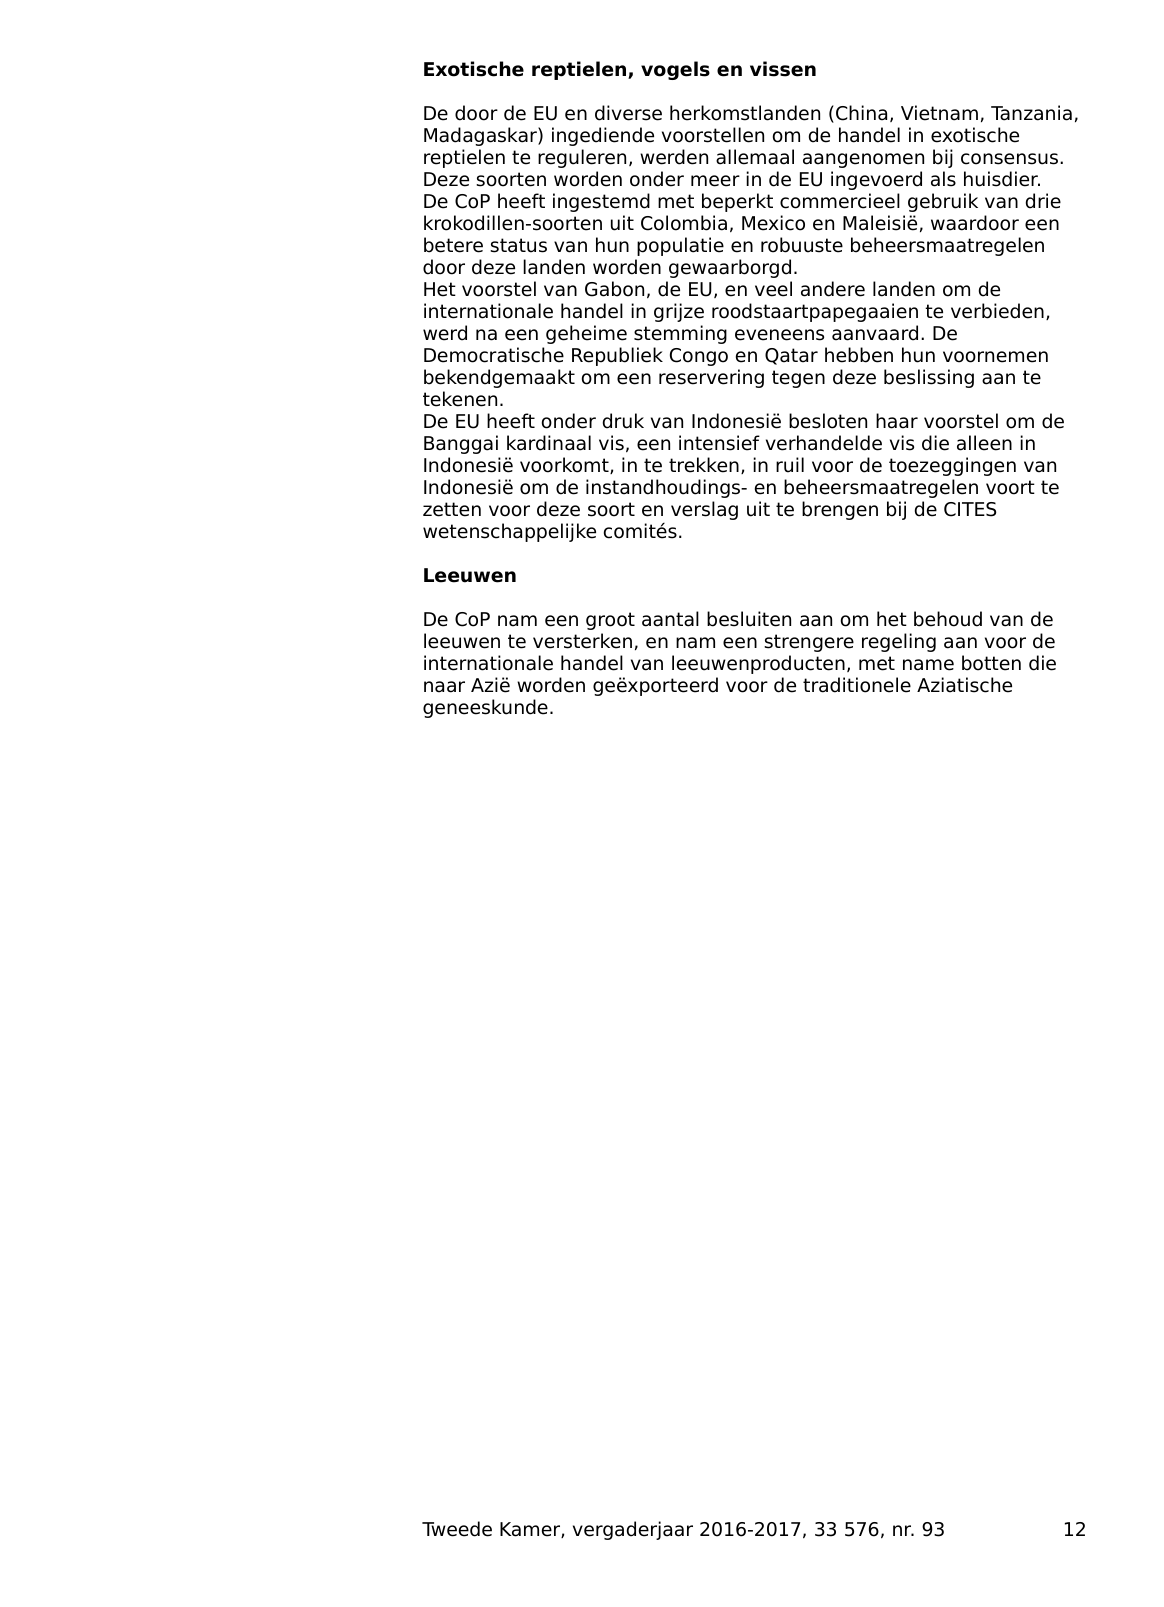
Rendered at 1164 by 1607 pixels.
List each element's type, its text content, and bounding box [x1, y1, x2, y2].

text De EU heeft onder druk van Indonesië besloten haar voorstel om de Banggai kardinaal vis, een intensief verhandelde vis die alleen in Indonesië voorkomt, in te trekken, in ruil voor de toezeggingen van Indonesië om de instandhoudings- en beheersmaatregelen voort te zetten voor deze soort en verslag uit te brengen bij de CITES wetenschappelijke comités. [422, 411, 1087, 543]
text Het voorstel van Gabon, de EU, en veel andere landen om de internationale handel in grijze roodstaartpapegaaien te verbieden, werd na een geheime stemming eveneens aanvaard. De Democratische Republiek Congo en Qatar hebben hun voornemen bekendgemaakt om een reservering tegen deze beslissing aan te tekenen. [422, 279, 1087, 411]
subtitle Exotische reptielen, vogels en vissen [422, 59, 1087, 81]
text De door de EU en diverse herkomstlanden (China, Vietnam, Tanzania, Madagaskar) ingediende voorstellen om de handel in exotische reptielen te reguleren, werden allemaal aangenomen bij consensus. Deze soorten worden onder meer in de EU ingevoerd als huisdier. [422, 103, 1087, 191]
text De CoP heeft ingestemd met beperkt commercieel gebruik van drie krokodillen-soorten uit Colombia, Mexico en Maleisië, waardoor een betere status van hun populatie en robuuste beheersmaatregelen door deze landen worden gewaarborgd. [422, 191, 1087, 279]
subtitle Leeuwen [422, 565, 1087, 587]
text De CoP nam een groot aantal besluiten aan om het behoud van de leeuwen te versterken, en nam een strengere regeling aan voor de internationale handel van leeuwenproducten, met name botten die naar Azië worden geëxporteerd voor de traditionele Aziatische geneeskunde. [422, 609, 1087, 719]
